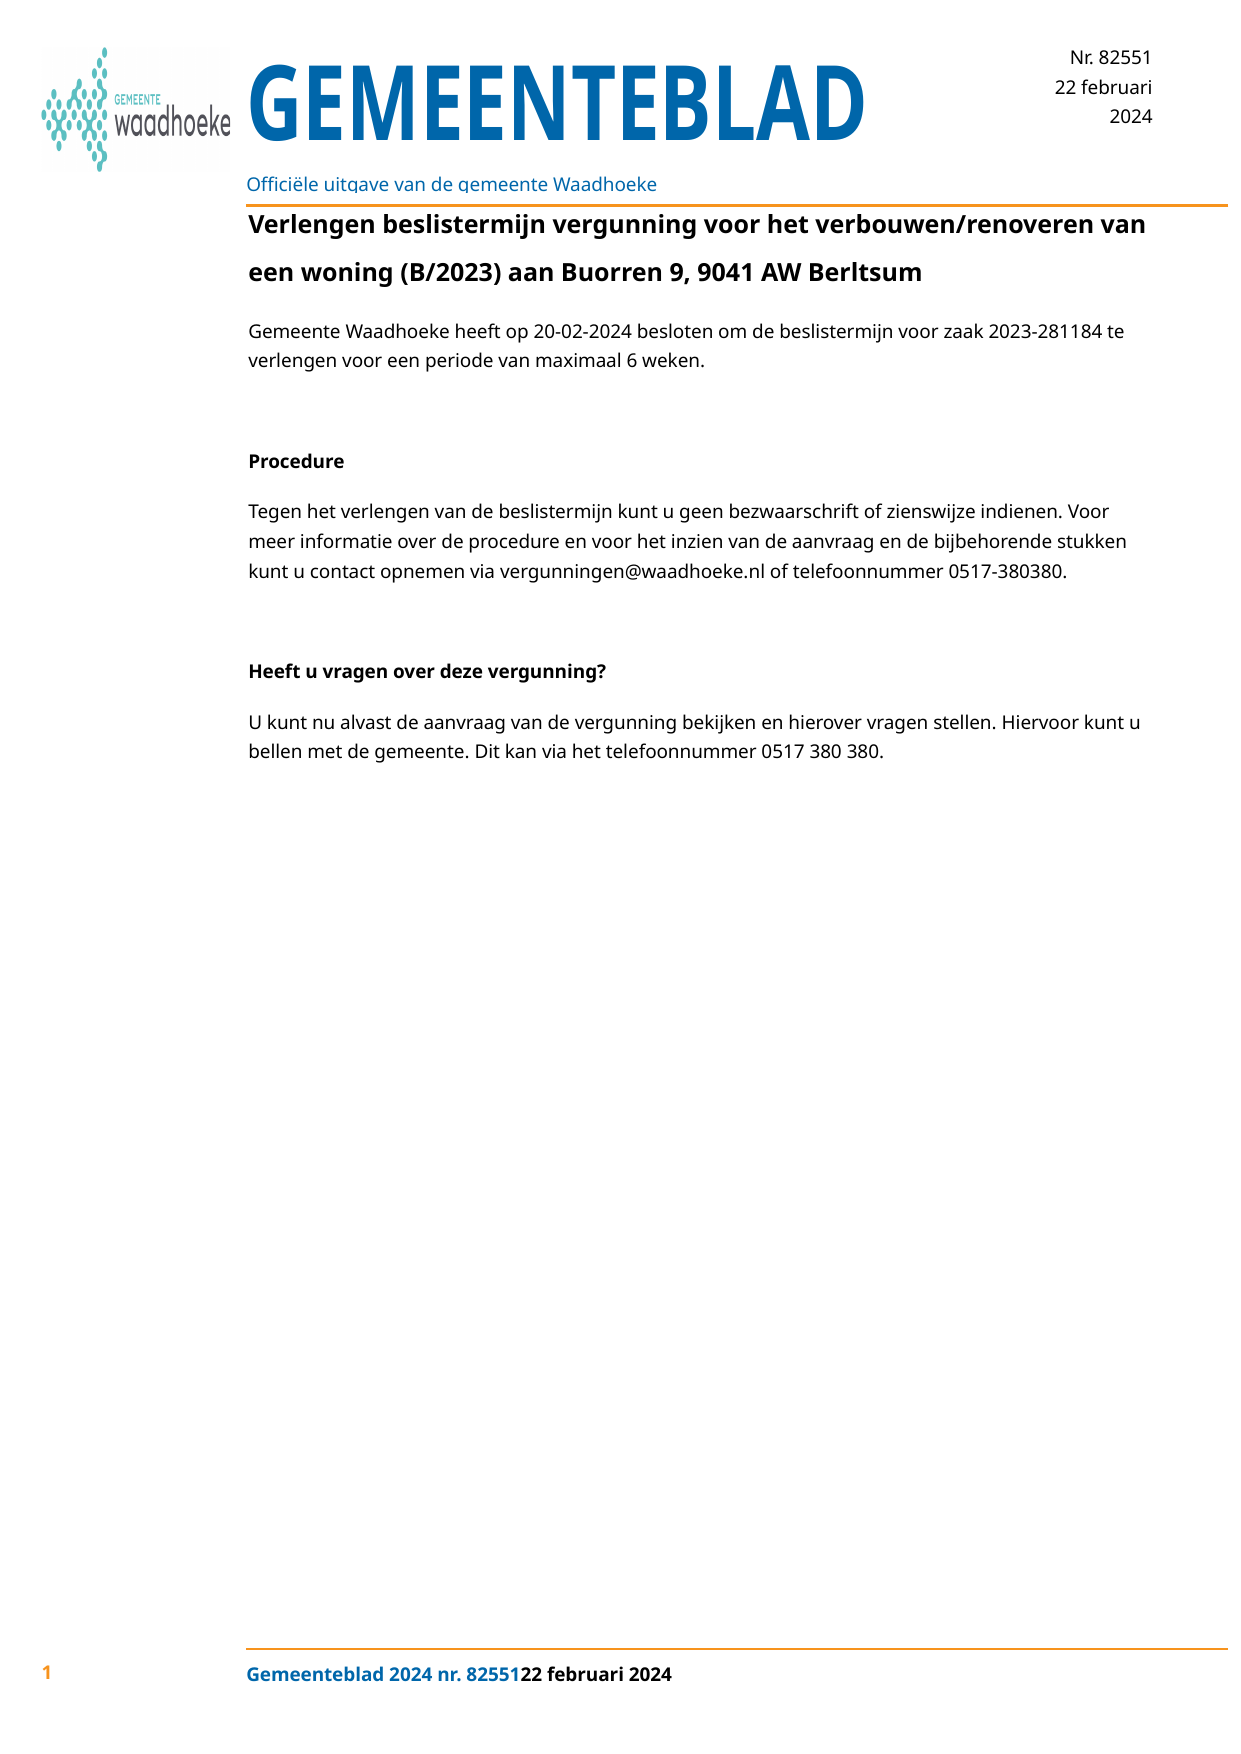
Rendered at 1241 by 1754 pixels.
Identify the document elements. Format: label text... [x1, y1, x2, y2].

picture [41, 47, 231, 172]
text Tegen het verlengen van de beslistermijn kunt u geen bezwaarschrift of zienswijze indienen. Voor meer informatie over de procedure en voor het inzien van de aanvraag en de bijbehorende stukken kunt u contact opnemen via vergunningen@waadhoeke.nl of telefoonnummer 0517-380380. [248, 499, 1152, 584]
text Procedure [248, 448, 1152, 474]
text Verlengen beslistermijn vergunning voor het verbouwen/renoveren van een woning (B/2023) aan Buorren 9, 9041 AW Berltsum [248, 207, 1152, 288]
text U kunt nu alvast de aanvraag van de vergunning bekijken en hierover vragen stellen. Hiervoor kunt u bellen met de gemeente. Dit kan via het telefoonnummer 0517 380 380. [248, 709, 1152, 764]
text Gemeente Waadhoeke heeft op 20-02-2024 besloten om de beslistermijn voor zaak 2023-281184 te verlengen voor een periode van maximaal 6 weken. [248, 318, 1152, 373]
text Heeft u vragen over deze vergunning? [248, 659, 1152, 684]
